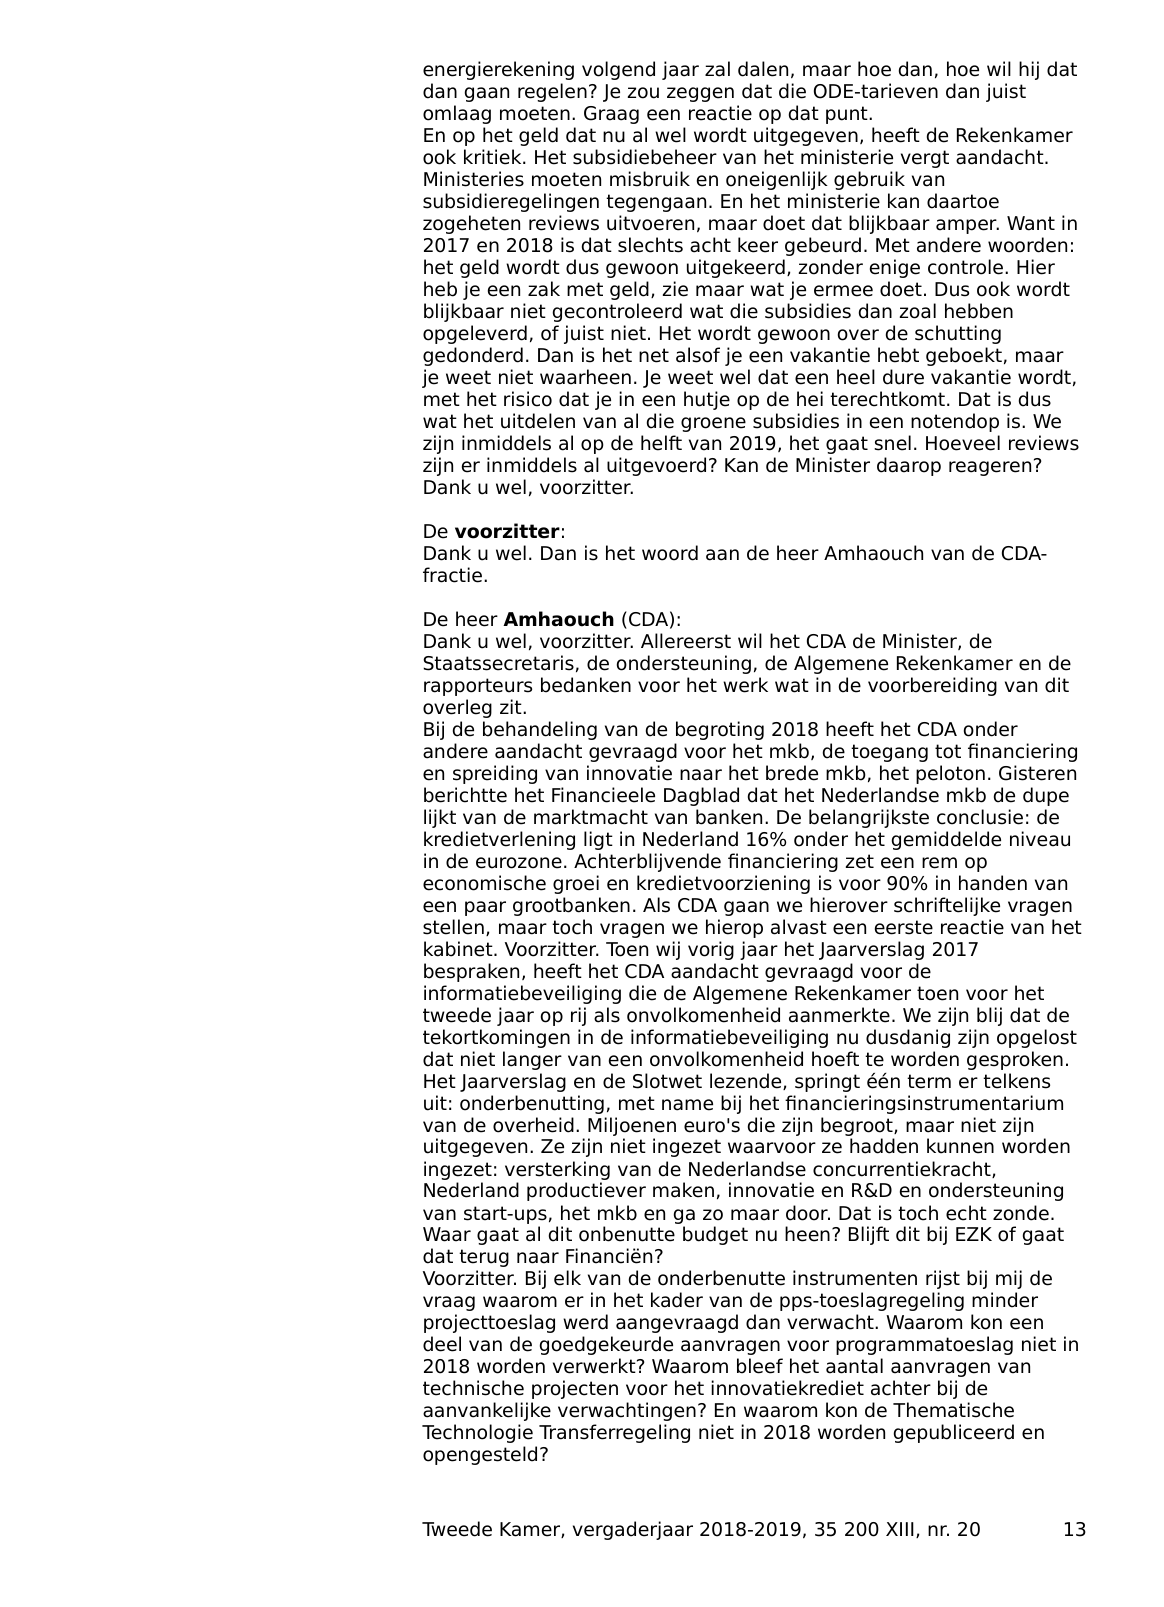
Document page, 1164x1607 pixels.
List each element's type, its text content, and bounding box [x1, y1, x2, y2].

text Dank u wel. Dan is het woord aan de heer Amhaouch van de CDA-fractie. [422, 543, 1087, 587]
text En op het geld dat nu al wel wordt uitgegeven, heeft de Rekenkamer ook kritiek. Het subsidiebeheer van het ministerie vergt aandacht. Ministeries moeten misbruik en oneigenlijk gebruik van subsidieregelingen tegengaan. En het ministerie kan daartoe zogeheten reviews uitvoeren, maar doet dat blijkbaar amper. Want in 2017 en 2018 is dat slechts acht keer gebeurd. Met andere woorden: het geld wordt dus gewoon uitgekeerd, zonder enige controle. Hier heb je een zak met geld, zie maar wat je ermee doet. Dus ook wordt blijkbaar niet gecontroleerd wat die subsidies dan zoal hebben opgeleverd, of juist niet. Het wordt gewoon over de schutting gedonderd. Dan is het net alsof je een vakantie hebt geboekt, maar je weet niet waarheen. Je weet wel dat een heel dure vakantie wordt, met het risico dat je in een hutje op de hei terechtkomt. Dat is dus wat het uitdelen van al die groene subsidies in een notendop is. We zijn inmiddels al op de helft van 2019, het gaat snel. Hoeveel reviews zijn er inmiddels al uitgevoerd? Kan de Minister daarop reageren? Dank u wel, voorzitter. [422, 125, 1087, 499]
text Het Jaarverslag en de Slotwet lezende, springt één term er telkens uit: onderbenutting, met name bij het financieringsinstrumentarium van de overheid. Miljoenen euro's die zijn begroot, maar niet zijn uitgegeven. Ze zijn niet ingezet waarvoor ze hadden kunnen worden ingezet: versterking van de Nederlandse concurrentiekracht, Nederland productiever maken, innovatie en R&D en ondersteuning van start-ups, het mkb en ga zo maar door. Dat is toch echt zonde. Waar gaat al dit onbenutte budget nu heen? Blijft dit bij EZK of gaat dat terug naar Financiën? [422, 1071, 1087, 1268]
text De voorzitter: [422, 521, 1087, 543]
text energierekening volgend jaar zal dalen, maar hoe dan, hoe wil hij dat dan gaan regelen? Je zou zeggen dat die ODE-tarieven dan juist omlaag moeten. Graag een reactie op dat punt. [422, 59, 1087, 125]
text Dank u wel, voorzitter. Allereerst wil het CDA de Minister, de Staatssecretaris, de ondersteuning, de Algemene Rekenkamer en de rapporteurs bedanken voor het werk wat in de voorbereiding van dit overleg zit. [422, 631, 1087, 719]
text Voorzitter. Bij elk van de onderbenutte instrumenten rijst bij mij de vraag waarom er in het kader van de pps-toeslagregeling minder projecttoeslag werd aangevraagd dan verwacht. Waarom kon een deel van de goedgekeurde aanvragen voor programmatoeslag niet in 2018 worden verwerkt? Waarom bleef het aantal aanvragen van technische projecten voor het innovatiekrediet achter bij de aanvankelijke verwachtingen? En waarom kon de Thematische Technologie Transferregeling niet in 2018 worden gepubliceerd en opengesteld? [422, 1268, 1087, 1466]
text Bij de behandeling van de begroting 2018 heeft het CDA onder andere aandacht gevraagd voor het mkb, de toegang tot financiering en spreiding van innovatie naar het brede mkb, het peloton. Gisteren berichtte het Financieele Dagblad dat het Nederlandse mkb de dupe lijkt van de marktmacht van banken. De belangrijkste conclusie: de kredietverlening ligt in Nederland 16% onder het gemiddelde niveau in de eurozone. Achterblijvende financiering zet een rem op economische groei en kredietvoorziening is voor 90% in handen van een paar grootbanken. Als CDA gaan we hierover schriftelijke vragen stellen, maar toch vragen we hierop alvast een eerste reactie van het kabinet. Voorzitter. Toen wij vorig jaar het Jaarverslag 2017 bespraken, heeft het CDA aandacht gevraagd voor de informatiebeveiliging die de Algemene Rekenkamer toen voor het tweede jaar op rij als onvolkomenheid aanmerkte. We zijn blij dat de tekortkomingen in de informatiebeveiliging nu dusdanig zijn opgelost dat niet langer van een onvolkomenheid hoeft te worden gesproken. [422, 719, 1087, 1071]
text De heer Amhaouch (CDA): [422, 609, 1087, 631]
